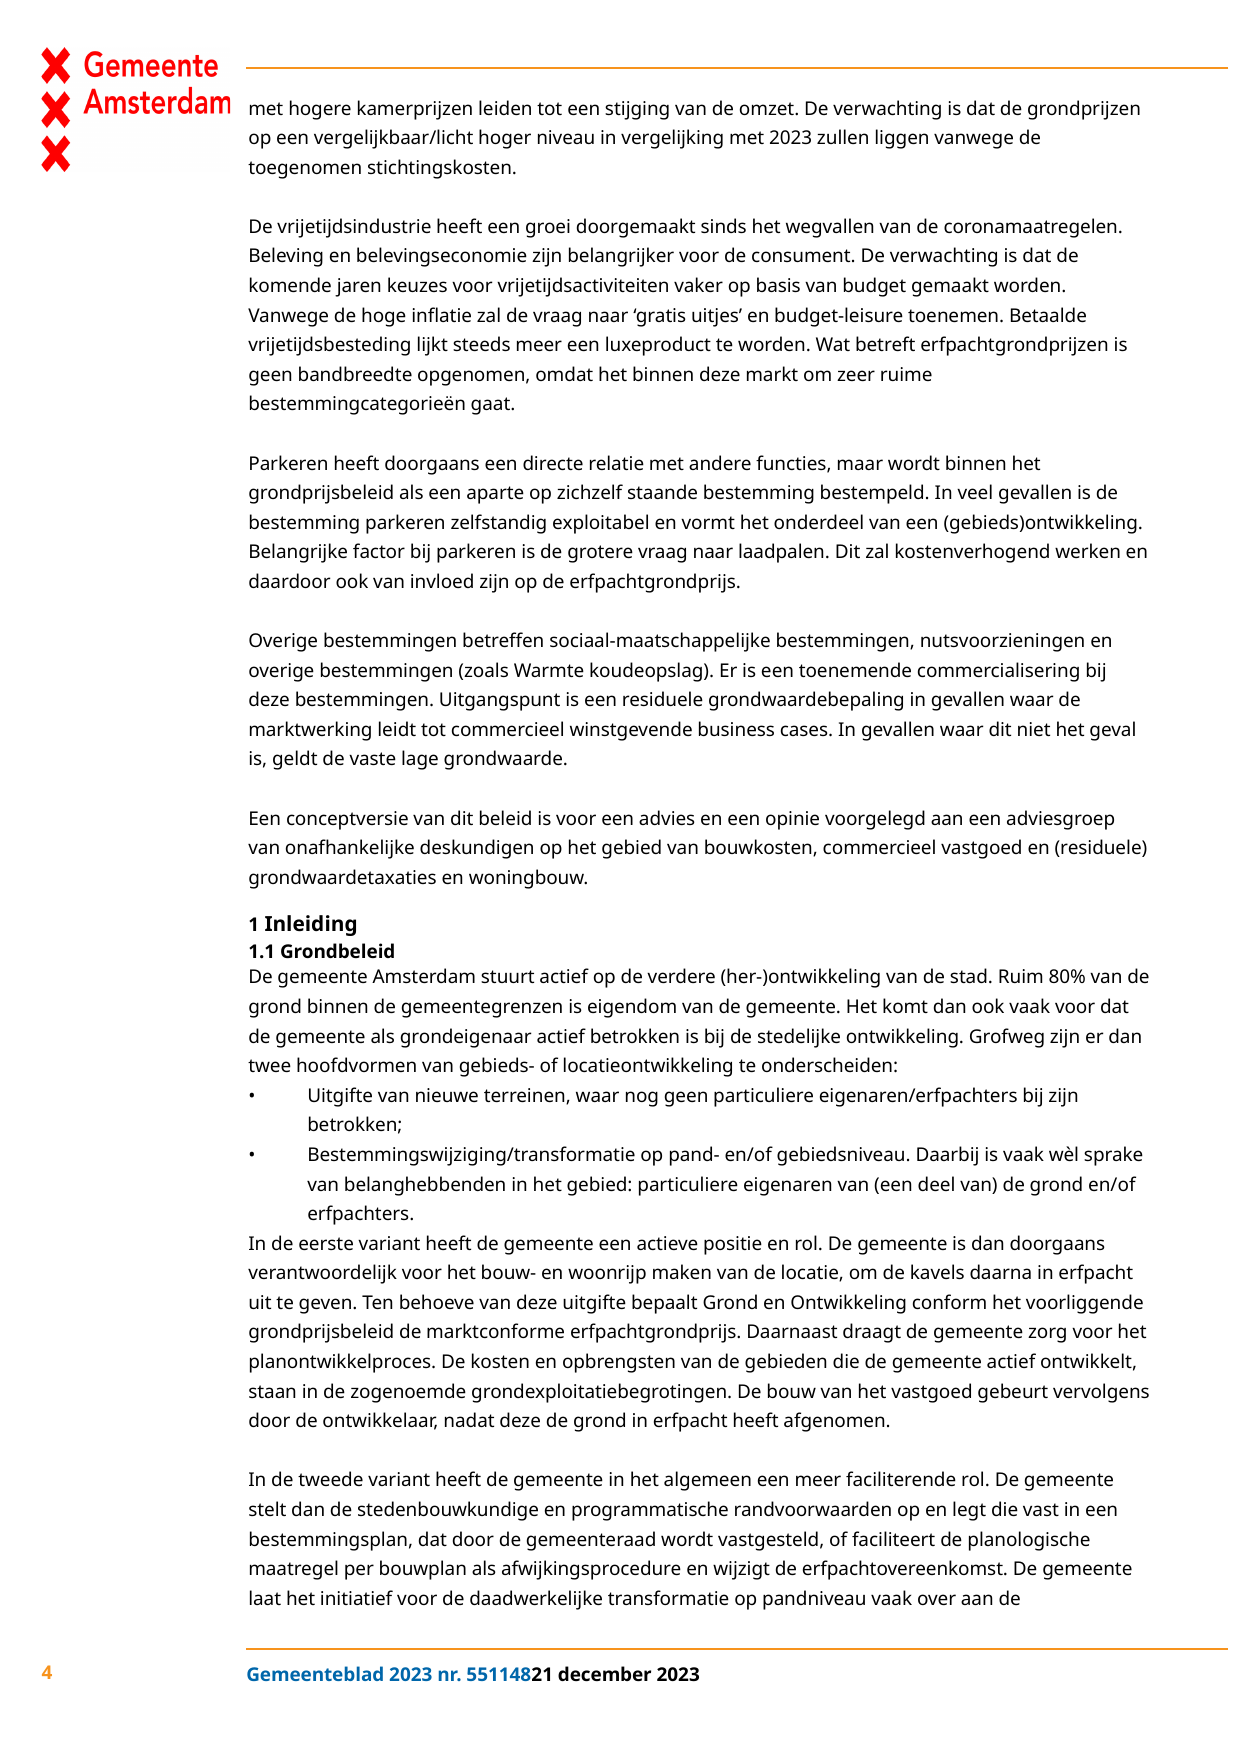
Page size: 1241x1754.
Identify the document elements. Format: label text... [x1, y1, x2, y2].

picture [41, 47, 231, 172]
list Uitgifte van nieuwe terreinen, waar nog geen particuliere eigenaren/erfpachters bij zijn betrokken; [248, 1082, 1152, 1137]
text Parkeren heeft doorgaans een directe relatie met andere functies, maar wordt binnen het grondprijsbeleid als een aparte op zichzelf staande bestemming bestempeld. In veel gevallen is de bestemming parkeren zelfstandig exploitabel en vormt het onderdeel van een (gebieds)ontwikkeling. Belangrijke factor bij parkeren is de grotere vraag naar laadpalen. Dit zal kostenverhogend werken en daardoor ook van invloed zijn op de erfpachtgrondprijs. [248, 450, 1152, 594]
text In de eerste variant heeft de gemeente een actieve positie en rol. De gemeente is dan doorgaans verantwoordelijk voor het bouw- en woonrijp maken van de locatie, om de kavels daarna in erfpacht uit te geven. Ten behoeve van deze uitgifte bepaalt Grond en Ontwikkeling conform het voorliggende grondprijsbeleid de marktconforme erfpachtgrondprijs. Daarnaast draagt de gemeente zorg voor het planontwikkelproces. De kosten en opbrengsten van de gebieden die de gemeente actief ontwikkelt, staan in de zogenoemde grondexploitatiebegrotingen. De bouw van het vastgoed gebeurt vervolgens door de ontwikkelaar, nadat deze de grond in erfpacht heeft afgenomen. [248, 1230, 1152, 1433]
text In de tweede variant heeft de gemeente in het algemeen een meer faciliterende rol. De gemeente stelt dan de stedenbouwkundige en programmatische randvoorwaarden op en legt die vast in een bestemmingsplan, dat door de gemeenteraad wordt vastgesteld, of faciliteert de planologische maatregel per bouwplan als afwijkingsprocedure en wijzigt de erfpachtovereenkomst. De gemeente laat het initiatief voor de daadwerkelijke transformatie op pandniveau vaak over aan de [248, 1467, 1152, 1611]
list Bestemmingswijziging/transformatie op pand- en/of gebiedsniveau. Daarbij is vaak wèl sprake van belanghebbenden in het gebied: particuliere eigenaren van (een deel van) de grond en/of erfpachters. [248, 1141, 1152, 1226]
text Overige bestemmingen betreffen sociaal-maatschappelijke bestemmingen, nutsvoorzieningen en overige bestemmingen (zoals Warmte koudeopslag). Er is een toenemende commercialisering bij deze bestemmingen. Uitgangspunt is een residuele grondwaardebepaling in gevallen waar de marktwerking leidt tot commercieel winstgevende business cases. In gevallen waar dit niet het geval is, geldt de vaste lage grondwaarde. [248, 627, 1152, 771]
text De vrijetijdsindustrie heeft een groei doorgemaakt sinds het wegvallen van de coronamaatregelen. Beleving en belevingseconomie zijn belangrijker voor de consument. De verwachting is dat de komende jaren keuzes voor vrijetijdsactiviteiten vaker op basis van budget gemaakt worden. Vanwege de hoge inflatie zal de vraag naar ‘gratis uitjes’ en budget-leisure toenemen. Betaalde vrijetijdsbesteding lijkt steeds meer een luxeproduct te worden. Wat betreft erfpachtgrondprijzen is geen bandbreedte opgenomen, omdat het binnen deze markt om zeer ruime bestemmingcategorieën gaat. [248, 213, 1152, 416]
text 1 Inleiding [248, 909, 1152, 938]
text Een conceptversie van dit beleid is voor een advies en een opinie voorgelegd aan een adviesgroep van onafhankelijke deskundigen op het gebied van bouwkosten, commercieel vastgoed en (residuele) grondwaardetaxaties en woningbouw. [248, 805, 1152, 890]
text De gemeente Amsterdam stuurt actief op de verdere (her-)ontwikkeling van de stad. Ruim 80% van de grond binnen de gemeentegrenzen is eigendom van de gemeente. Het komt dan ook vaak voor dat de gemeente als grondeigenaar actief betrokken is bij de stedelijke ontwikkeling. Grofweg zijn er dan twee hoofdvormen van gebieds- of locatieontwikkeling te onderscheiden: [248, 964, 1152, 1078]
text met hogere kamerprijzen leiden tot een stijging van de omzet. De verwachting is dat de grondprijzen op een vergelijkbaar/licht hoger niveau in vergelijking met 2023 zullen liggen vanwege de toegenomen stichtingskosten. [248, 95, 1152, 180]
text 1.1 Grondbeleid [248, 938, 1152, 964]
